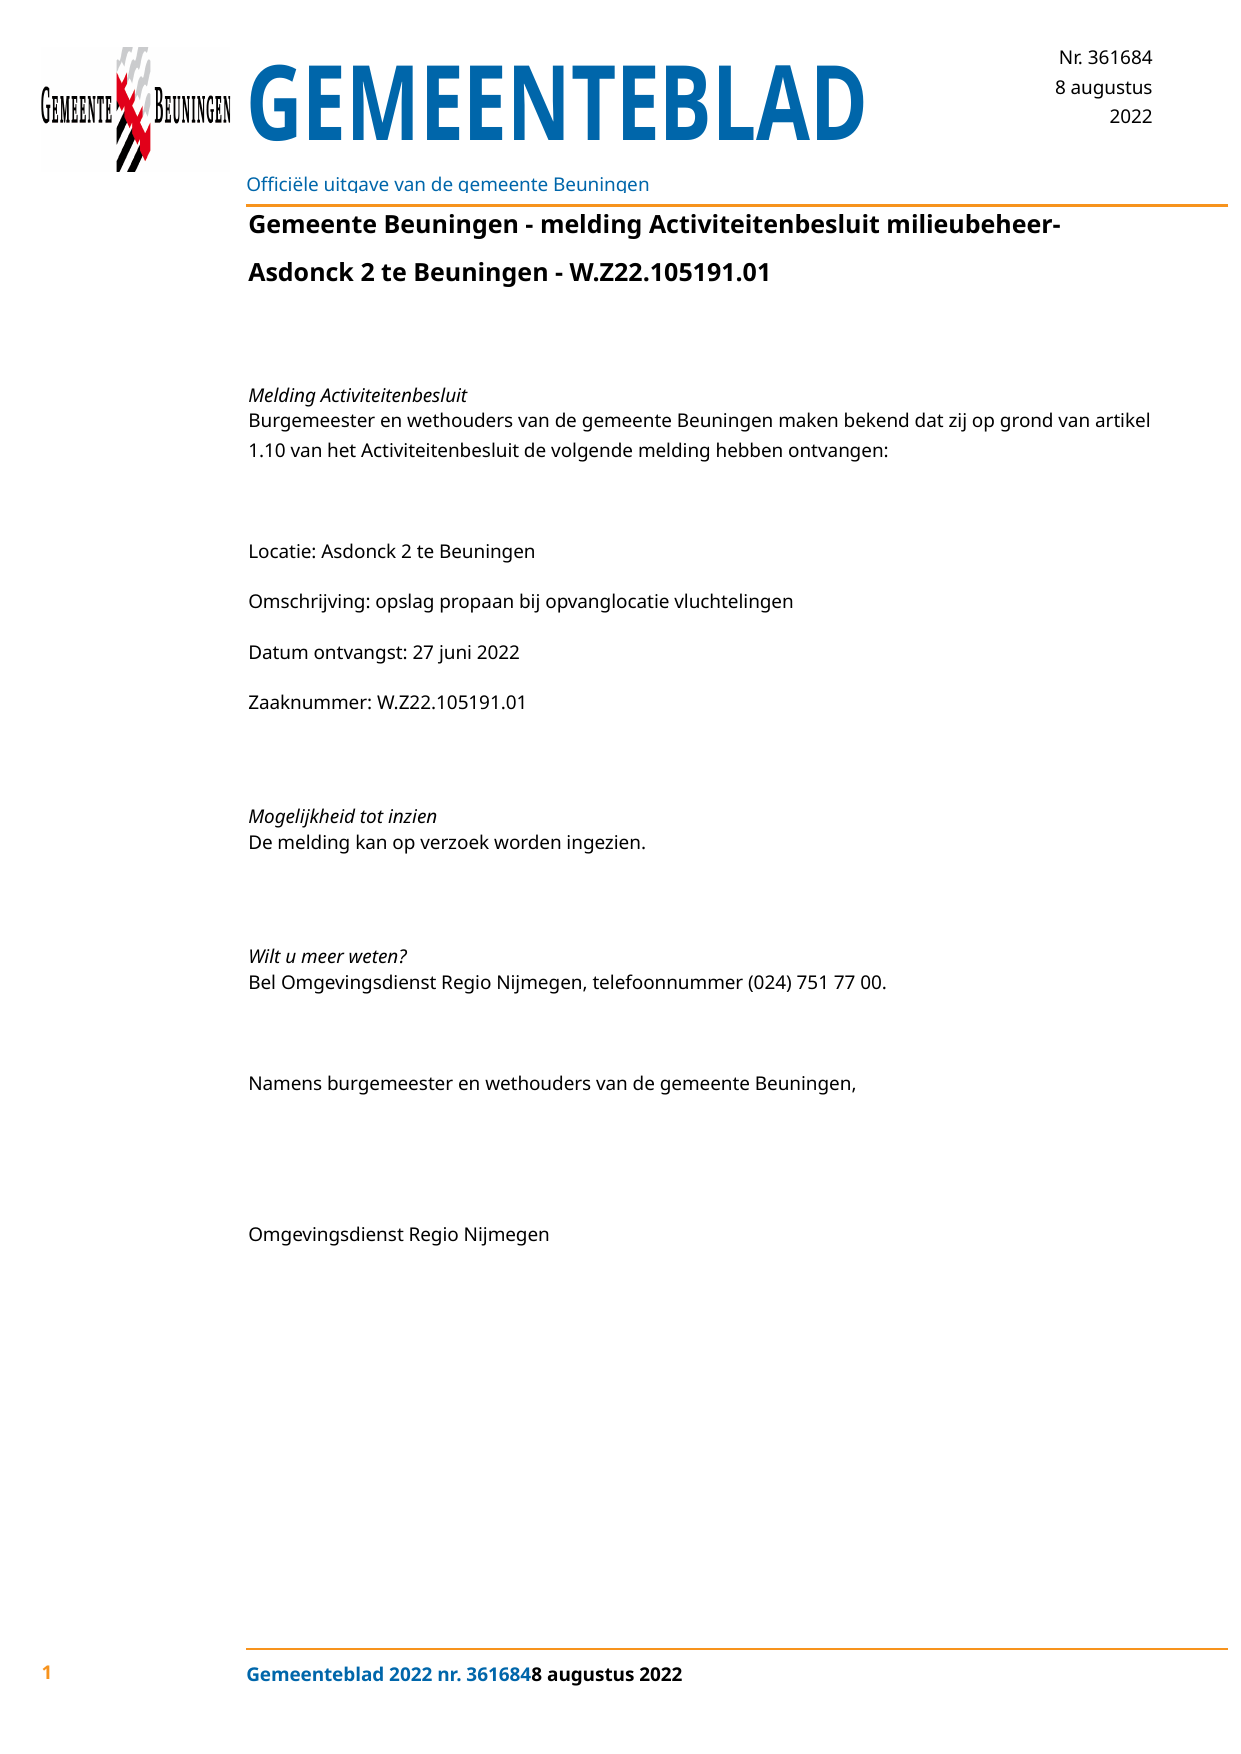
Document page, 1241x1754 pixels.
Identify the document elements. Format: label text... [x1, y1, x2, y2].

text Mogelijkheid tot inzien [248, 804, 1152, 829]
text Burgemeester en wethouders van de gemeente Beuningen maken bekend dat zij op grond van artikel 1.10 van het Activiteitenbesluit de volgende melding hebben ontvangen: [248, 408, 1152, 463]
picture [41, 47, 231, 172]
text Omgevingsdienst Regio Nijmegen [248, 1222, 1152, 1247]
text Melding Activiteitenbesluit [248, 382, 1152, 408]
text Omschrijving: opslag propaan bij opvanglocatie vluchtelingen [248, 588, 1152, 614]
text Zaaknummer: W.Z22.105191.01 [248, 689, 1152, 715]
text De melding kan op verzoek worden ingezien. [248, 829, 1152, 855]
text Gemeente Beuningen - melding Activiteitenbesluit milieubeheer- Asdonck 2 te Beuningen - W.Z22.105191.01 [248, 207, 1152, 288]
text Bel Omgevingsdienst Regio Nijmegen, telefoonnummer (024) 751 77 00. [248, 969, 1152, 995]
text Locatie: Asdonck 2 te Beuningen [248, 538, 1152, 564]
text Wilt u meer weten? [248, 944, 1152, 969]
text Datum ontvangst: 27 juni 2022 [248, 639, 1152, 664]
text Namens burgemeester en wethouders van de gemeente Beuningen, [248, 1070, 1152, 1096]
